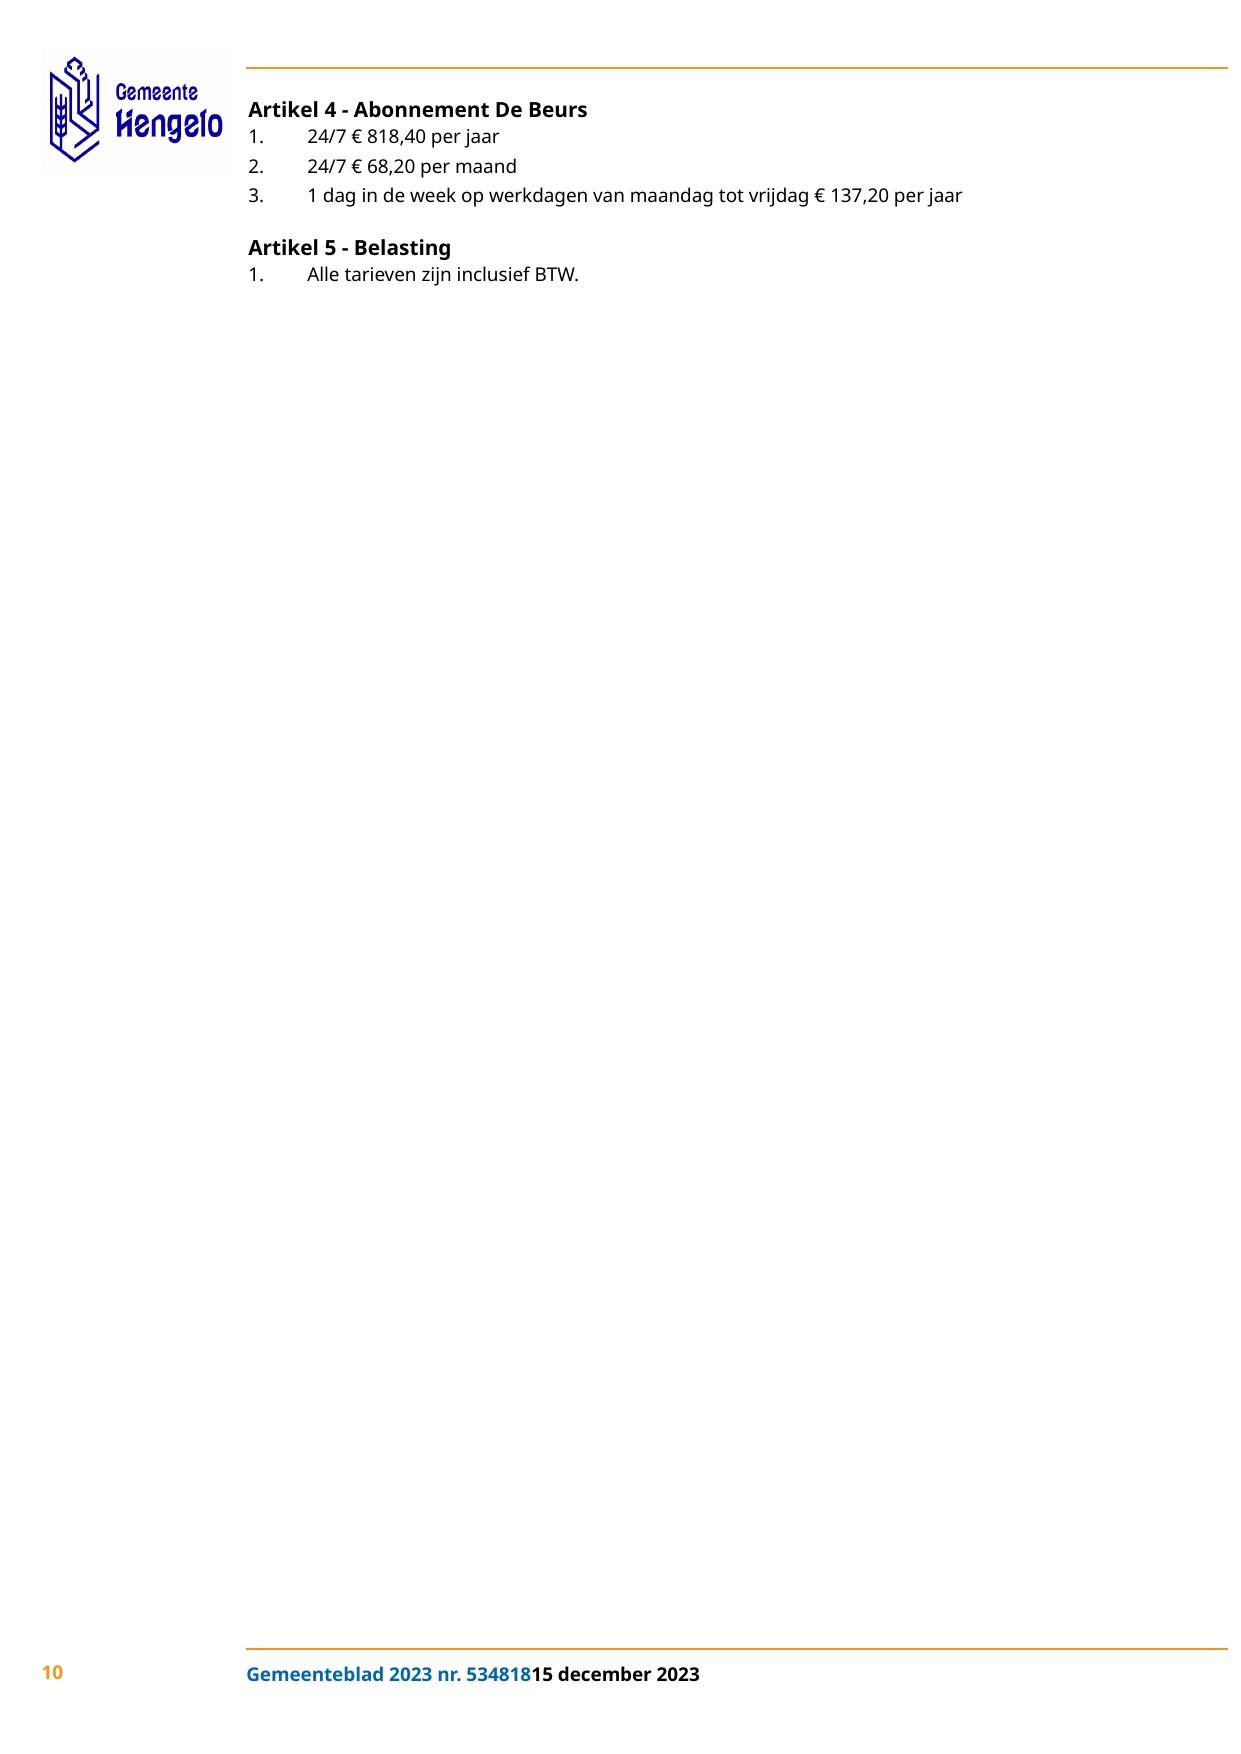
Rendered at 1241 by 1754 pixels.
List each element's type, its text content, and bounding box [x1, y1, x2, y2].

picture [41, 47, 231, 172]
list 1 dag in de week op werkdagen van maandag tot vrijdag € 137,20 per jaar [248, 182, 1152, 208]
text Artikel 5 - Belasting [248, 233, 1152, 261]
list 24/7 € 818,40 per jaar [248, 123, 1152, 149]
list 24/7 € 68,20 per maand [248, 153, 1152, 178]
text Artikel 4 - Abonnement De Beurs [248, 95, 1152, 123]
list Alle tarieven zijn inclusief BTW. [248, 261, 1152, 287]
